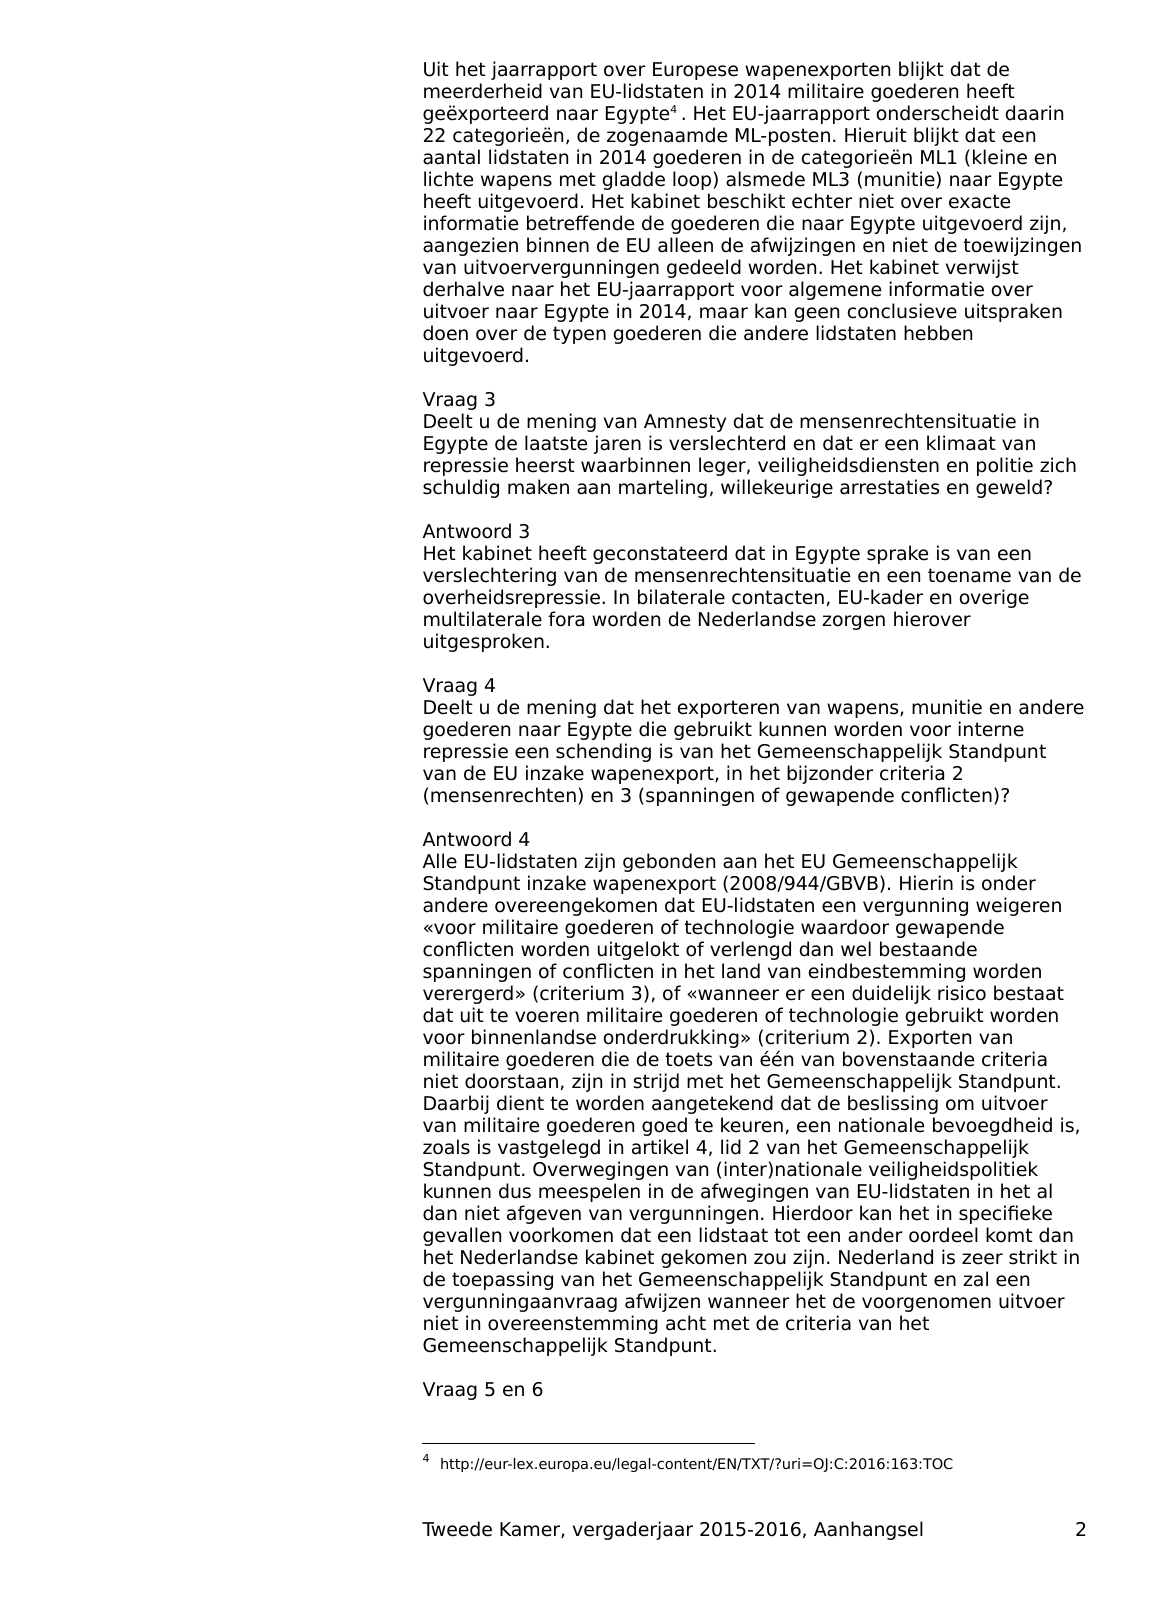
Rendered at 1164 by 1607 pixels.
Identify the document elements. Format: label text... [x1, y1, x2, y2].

text Alle EU-lidstaten zijn gebonden aan het EU Gemeenschappelijk Standpunt inzake wapenexport (2008/944/GBVB). Hierin is onder andere overeengekomen dat EU-lidstaten een vergunning weigeren «voor militaire goederen of technologie waardoor gewapende conflicten worden uitgelokt of verlengd dan wel bestaande spanningen of conflicten in het land van eindbestemming worden verergerd» (criterium 3), of «wanneer er een duidelijk risico bestaat dat uit te voeren militaire goederen of technologie gebruikt worden voor binnenlandse onderdrukking» (criterium 2). Exporten van militaire goederen die de toets van één van bovenstaande criteria niet doorstaan, zijn in strijd met het Gemeenschappelijk Standpunt. [422, 851, 1087, 1093]
text Uit het jaarrapport over Europese wapenexporten blijkt dat de meerderheid van EU-lidstaten in 2014 militaire goederen heeft geëxporteerd naar Egypte. Het EU-jaarrapport onderscheidt daarin 22 categorieën, de zogenaamde ML-posten. Hieruit blijkt dat een aantal lidstaten in 2014 goederen in de categorieën ML1 (kleine en lichte wapens met gladde loop) alsmede ML3 (munitie) naar Egypte heeft uitgevoerd. Het kabinet beschikt echter niet over exacte informatie betreffende de goederen die naar Egypte uitgevoerd zijn, aangezien binnen de EU alleen de afwijzingen en niet de toewijzingen van uitvoervergunningen gedeeld worden. Het kabinet verwijst derhalve naar het EU-jaarrapport voor algemene informatie over uitvoer naar Egypte in 2014, maar kan geen conclusieve uitspraken doen over de typen goederen die andere lidstaten hebben uitgevoerd. [422, 59, 1087, 367]
text Vraag 5 en 6 [422, 1379, 1087, 1401]
text Deelt u de mening dat het exporteren van wapens, munitie en andere goederen naar Egypte die gebruikt kunnen worden voor interne repressie een schending is van het Gemeenschappelijk Standpunt van de EU inzake wapenexport, in het bijzonder criteria 2 (mensenrechten) en 3 (spanningen of gewapende conflicten)? [422, 697, 1087, 807]
text Antwoord 3 [422, 521, 1087, 543]
text Het kabinet heeft geconstateerd dat in Egypte sprake is van een verslechtering van de mensenrechtensituatie en een toename van de overheidsrepressie. In bilaterale contacten, EU-kader en overige multilaterale fora worden de Nederlandse zorgen hierover uitgesproken. [422, 543, 1087, 653]
text Daarbij dient te worden aangetekend dat de beslissing om uitvoer van militaire goederen goed te keuren, een nationale bevoegdheid is, zoals is vastgelegd in artikel 4, lid 2 van het Gemeenschappelijk Standpunt. Overwegingen van (inter)nationale veiligheidspolitiek kunnen dus meespelen in de afwegingen van EU-lidstaten in het al dan niet afgeven van vergunningen. Hierdoor kan het in specifieke gevallen voorkomen dat een lidstaat tot een ander oordeel komt dan het Nederlandse kabinet gekomen zou zijn. Nederland is zeer strikt in de toepassing van het Gemeenschappelijk Standpunt en zal een vergunningaanvraag afwijzen wanneer het de voorgenomen uitvoer niet in overeenstemming acht met de criteria van het Gemeenschappelijk Standpunt. [422, 1093, 1087, 1357]
text Deelt u de mening van Amnesty dat de mensenrechtensituatie in Egypte de laatste jaren is verslechterd en dat er een klimaat van repressie heerst waarbinnen leger, veiligheidsdiensten en politie zich schuldig maken aan marteling, willekeurige arrestaties en geweld? [422, 411, 1087, 499]
text Vraag 3 [422, 389, 1087, 411]
text Antwoord 4 [422, 829, 1087, 851]
text Vraag 4 [422, 675, 1087, 697]
text http://eur-lex.europa.eu/legal-content/EN/TXT/?uri=OJ:C:2016:163:TOC [422, 1452, 1087, 1474]
